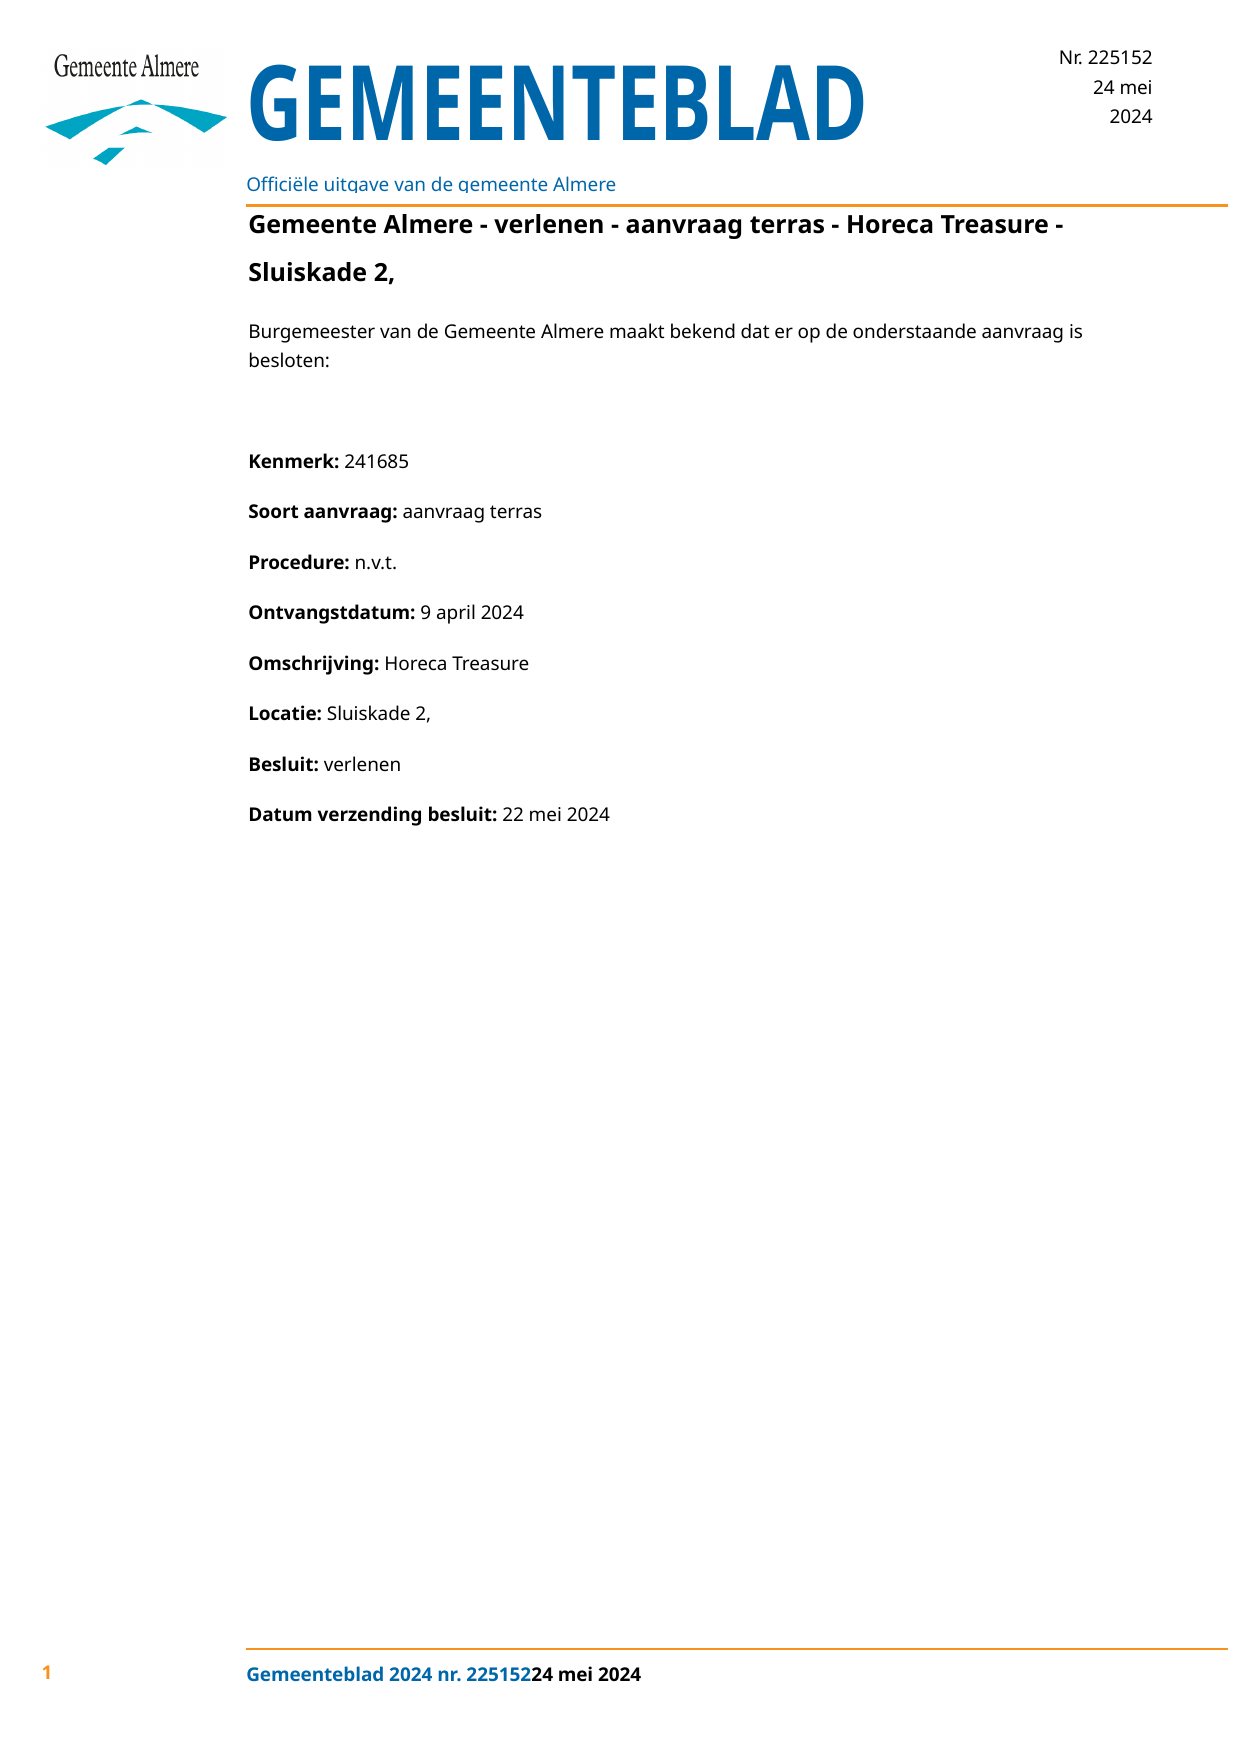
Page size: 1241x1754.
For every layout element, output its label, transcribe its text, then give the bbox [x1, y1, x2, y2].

picture [41, 47, 231, 172]
text Omschrijving: Horeca Treasure [248, 650, 1152, 676]
text Soort aanvraag: aanvraag terras [248, 499, 1152, 524]
text Ontvangstdatum: 9 april 2024 [248, 599, 1152, 625]
text Kenmerk: 241685 [248, 448, 1152, 474]
text Gemeente Almere - verlenen - aanvraag terras - Horeca Treasure - Sluiskade 2, [248, 207, 1152, 288]
text Burgemeester van de Gemeente Almere maakt bekend dat er op de onderstaande aanvraag is besloten: [248, 318, 1152, 373]
text Procedure: n.v.t. [248, 549, 1152, 575]
text Locatie: Sluiskade 2, [248, 700, 1152, 726]
text Besluit: verlenen [248, 751, 1152, 777]
text Datum verzending besluit: 22 mei 2024 [248, 801, 1152, 827]
